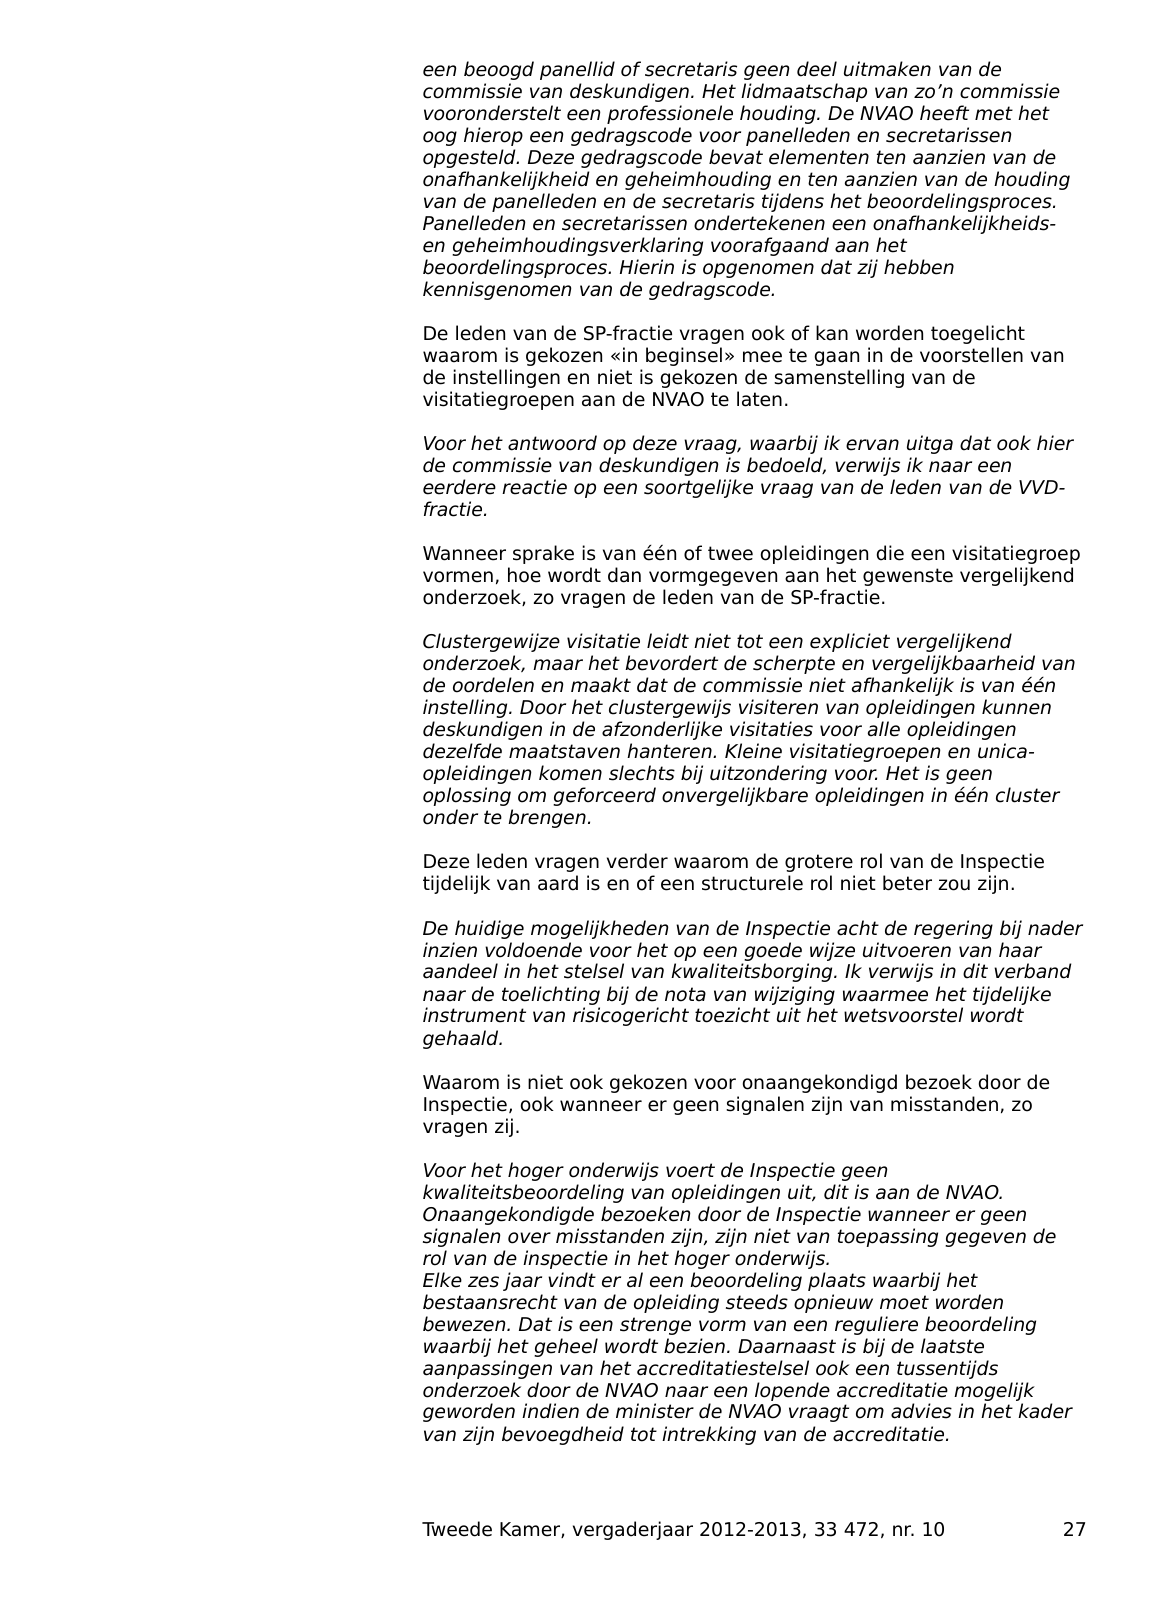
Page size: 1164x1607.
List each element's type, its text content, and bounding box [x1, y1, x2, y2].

text Clustergewijze visitatie leidt niet tot een expliciet vergelijkend onderzoek, maar het bevordert de scherpte en vergelijkbaarheid van de oordelen en maakt dat de commissie niet afhankelijk is van één instelling. Door het clustergewijs visiteren van opleidingen kunnen deskundigen in de afzonderlijke visitaties voor alle opleidingen dezelfde maatstaven hanteren. Kleine visitatiegroepen en unica-opleidingen komen slechts bij uitzondering voor. Het is geen oplossing om geforceerd onvergelijkbare opleidingen in één cluster onder te brengen. [422, 631, 1087, 829]
text Deze leden vragen verder waarom de grotere rol van de Inspectie tijdelijk van aard is en of een structurele rol niet beter zou zijn. [422, 851, 1087, 895]
text De huidige mogelijkheden van de Inspectie acht de regering bij nader inzien voldoende voor het op een goede wijze uitvoeren van haar aandeel in het stelsel van kwaliteitsborging. Ik verwijs in dit verband naar de toelichting bij de nota van wijziging waarmee het tijdelijke instrument van risicogericht toezicht uit het wetsvoorstel wordt gehaald. [422, 917, 1087, 1049]
text Voor het antwoord op deze vraag, waarbij ik ervan uitga dat ook hier de commissie van deskundigen is bedoeld, verwijs ik naar een eerdere reactie op een soortgelijke vraag van de leden van de VVD-fractie. [422, 433, 1087, 521]
text De leden van de SP-fractie vragen ook of kan worden toegelicht waarom is gekozen «in beginsel» mee te gaan in de voorstellen van de instellingen en niet is gekozen de samenstelling van de visitatiegroepen aan de NVAO te laten. [422, 323, 1087, 411]
text Waarom is niet ook gekozen voor onaangekondigd bezoek door de Inspectie, ook wanneer er geen signalen zijn van misstanden, zo vragen zij. [422, 1072, 1087, 1137]
text Elke zes jaar vindt er al een beoordeling plaats waarbij het bestaansrecht van de opleiding steeds opnieuw moet worden bewezen. Dat is een strenge vorm van een reguliere beoordeling waarbij het geheel wordt bezien. Daarnaast is bij de laatste aanpassingen van het accreditatiestelsel ook een tussentijds onderzoek door de NVAO naar een lopende accreditatie mogelijk geworden indien de minister de NVAO vraagt om advies in het kader van zijn bevoegdheid tot intrekking van de accreditatie. [422, 1269, 1087, 1445]
text Wanneer sprake is van één of twee opleidingen die een visitatiegroep vormen, hoe wordt dan vormgegeven aan het gewenste vergelijkend onderzoek, zo vragen de leden van de SP-fractie. [422, 543, 1087, 609]
text Voor het hoger onderwijs voert de Inspectie geen kwaliteitsbeoordeling van opleidingen uit, dit is aan de NVAO. Onaangekondigde bezoeken door de Inspectie wanneer er geen signalen over misstanden zijn, zijn niet van toepassing gegeven de rol van de inspectie in het hoger onderwijs. [422, 1160, 1087, 1269]
text een beoogd panellid of secretaris geen deel uitmaken van de commissie van deskundigen. Het lidmaatschap van zo’n commissie vooronderstelt een professionele houding. De NVAO heeft met het oog hierop een gedragscode voor panelleden en secretarissen opgesteld. Deze gedragscode bevat elementen ten aanzien van de onafhankelijkheid en geheimhouding en ten aanzien van de houding van de panelleden en de secretaris tijdens het beoordelingsproces. Panelleden en secretarissen ondertekenen een onafhankelijkheids- en geheimhoudingsverklaring voorafgaand aan het beoordelingsproces. Hierin is opgenomen dat zij hebben kennisgenomen van de gedragscode. [422, 59, 1087, 301]
